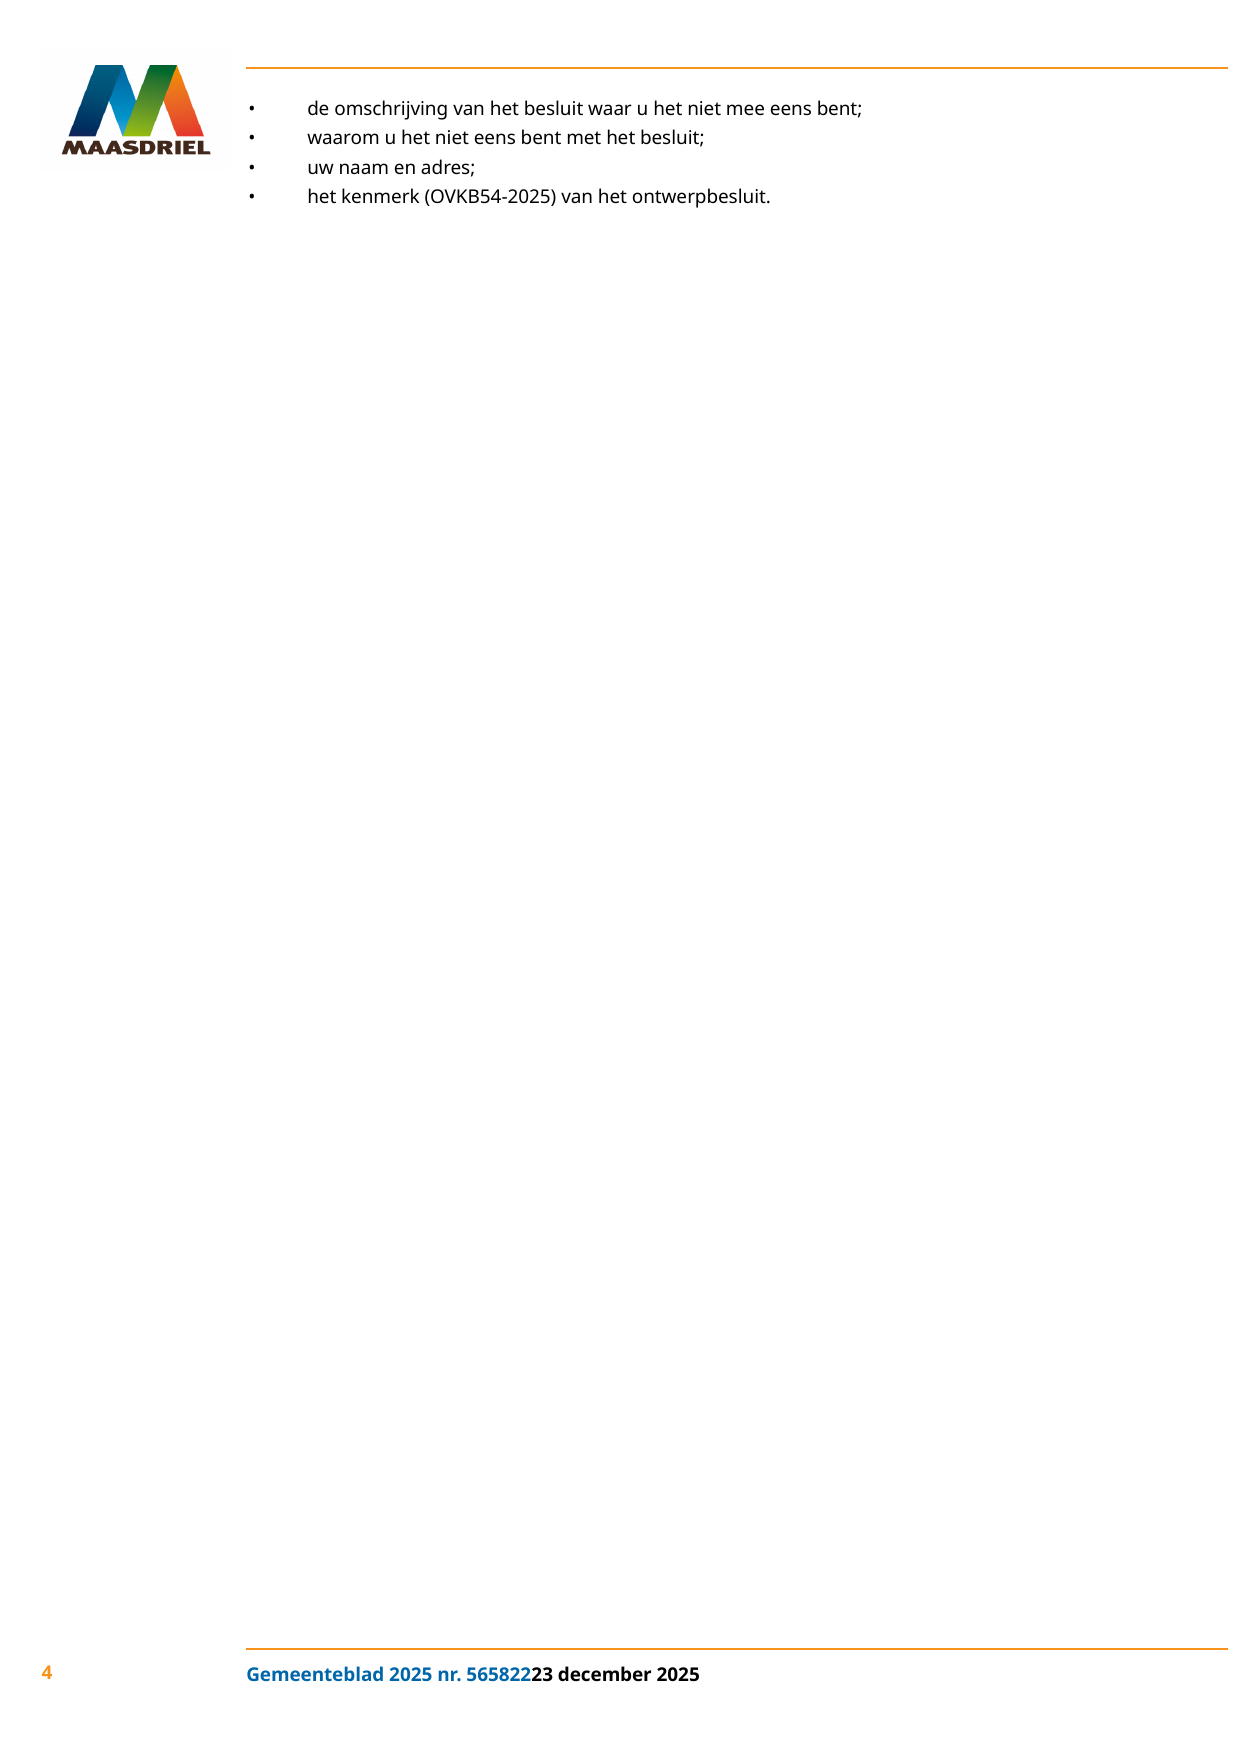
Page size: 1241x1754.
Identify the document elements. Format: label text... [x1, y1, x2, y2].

list de omschrijving van het besluit waar u het niet mee eens bent; [248, 95, 1152, 121]
list waarom u het niet eens bent met het besluit; [248, 124, 1152, 150]
list uw naam en adres; [248, 154, 1152, 180]
picture [41, 47, 231, 172]
list het kenmerk (OVKB54-2025) van het ontwerpbesluit. [248, 183, 1152, 209]
